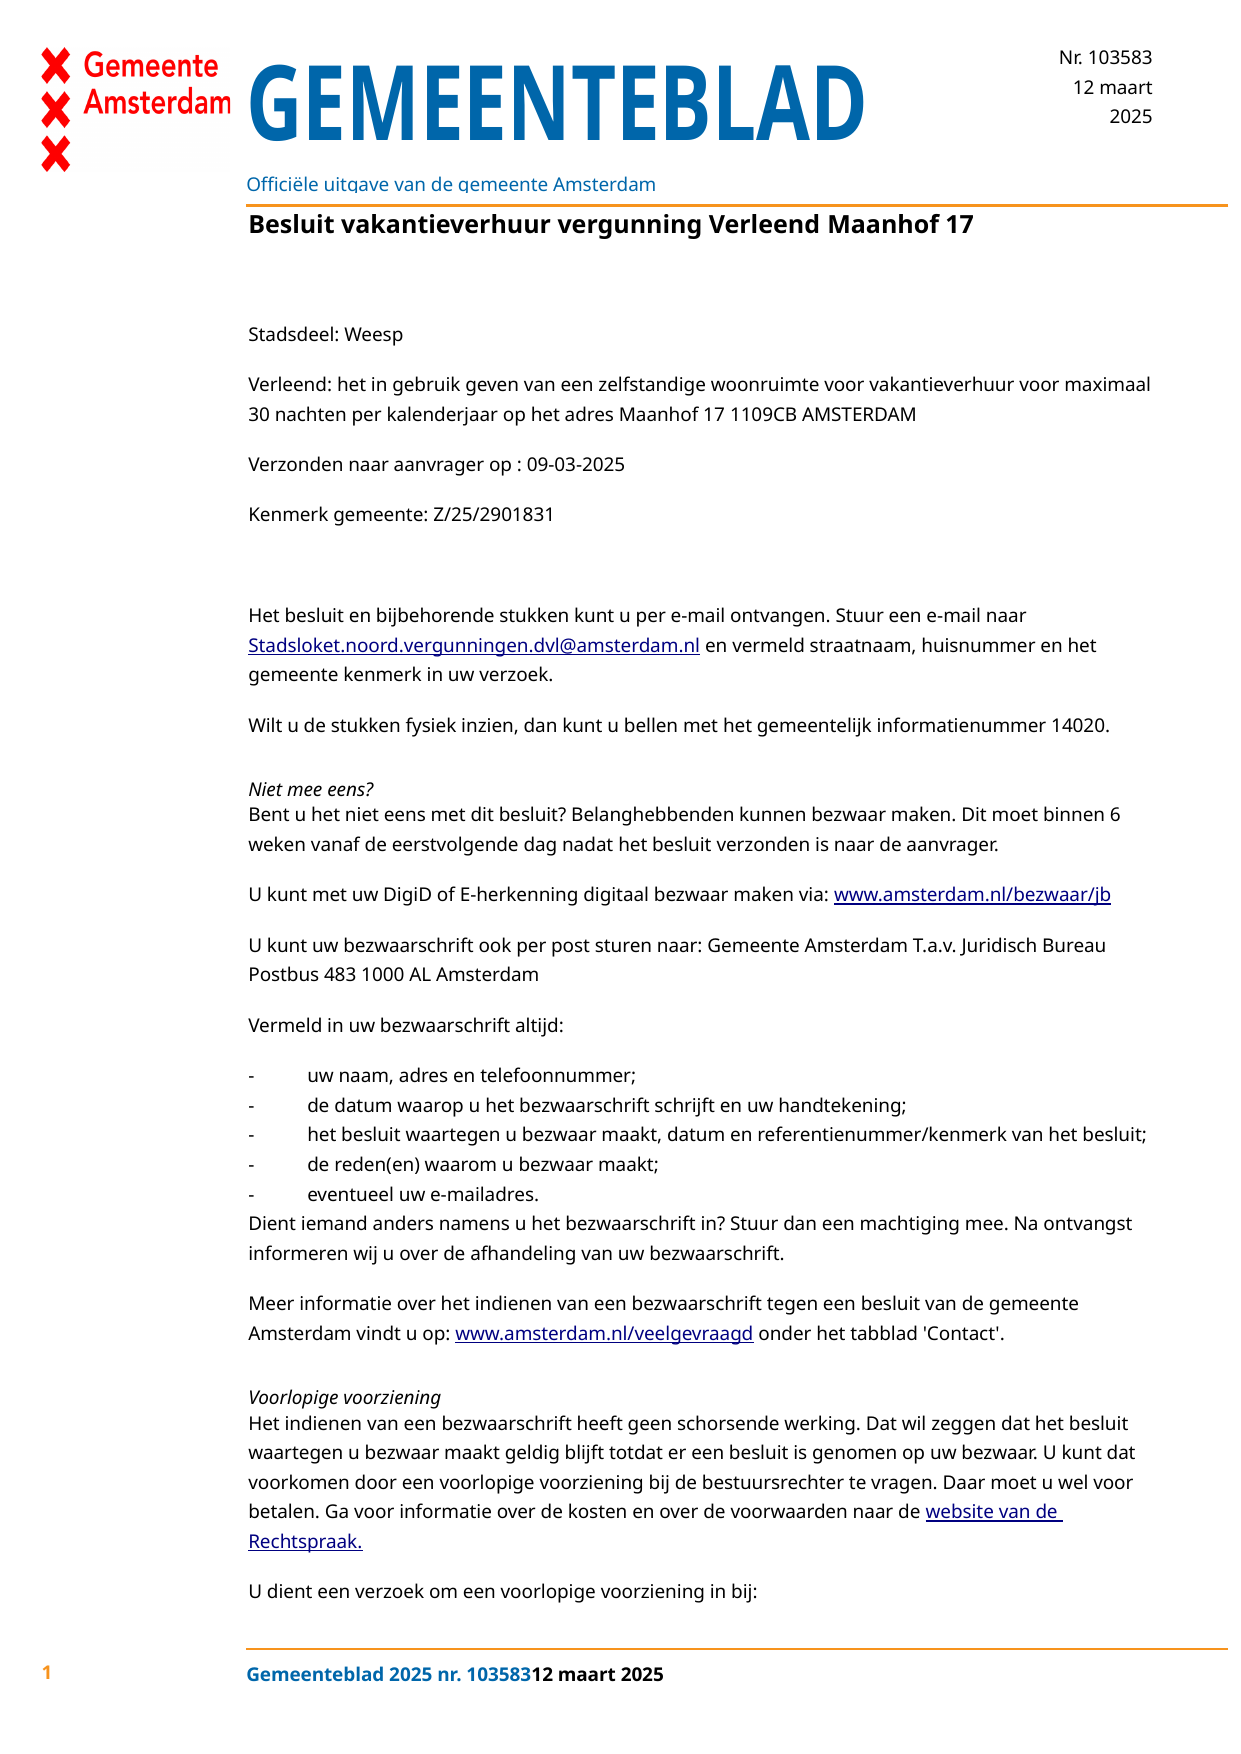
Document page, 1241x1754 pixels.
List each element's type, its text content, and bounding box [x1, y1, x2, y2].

text Stadsdeel: Weesp [248, 321, 1152, 346]
text Wilt u de stukken fysiek inzien, dan kunt u bellen met het gemeentelijk informatienummer 14020. [248, 712, 1152, 738]
text Meer informatie over het indienen van een bezwaarschrift tegen een besluit van de gemeente Amsterdam vindt u op: www.amsterdam.nl/veelgevraagd onder het tabblad 'Contact'. [248, 1290, 1152, 1346]
list uw naam, adres en telefoonnummer; [248, 1062, 1152, 1088]
text U dient een verzoek om een voorlopige voorziening in bij: [248, 1578, 1152, 1604]
text Voorlopige voorziening [248, 1384, 1152, 1410]
list het besluit waartegen u bezwaar maakt, datum en referentienummer/kenmerk van het besluit; [248, 1122, 1152, 1147]
text Verleend: het in gebruik geven van een zelfstandige woonruimte voor vakantieverhuur voor maximaal 30 nachten per kalenderjaar op het adres Maanhof 17 1109CB AMSTERDAM [248, 371, 1152, 426]
text U kunt met uw DigiD of E-herkenning digitaal bezwaar maken via: www.amsterdam.nl/bezwaar/jb [248, 882, 1152, 907]
text Kenmerk gemeente: Z/25/2901831 [248, 502, 1152, 527]
text Bent u het niet eens met dit besluit? Belanghebbenden kunnen bezwaar maken. Dit moet binnen 6 weken vanaf de eerstvolgende dag nadat het besluit verzonden is naar de aanvrager. [248, 802, 1152, 857]
text Het indienen van een bezwaarschrift heeft geen schorsende werking. Dat wil zeggen dat het besluit waartegen u bezwaar maakt geldig blijft totdat er een besluit is genomen op uw bezwaar. U kunt dat voorkomen door een voorlopige voorziening bij de bestuursrechter te vragen. Daar moet u wel voor betalen. Ga voor informatie over de kosten en over de voorwaarden naar de website van de Rechtspraak. [248, 1410, 1152, 1554]
list de datum waarop u het bezwaarschrift schrijft en uw handtekening; [248, 1092, 1152, 1118]
picture [41, 47, 231, 172]
text Vermeld in uw bezwaarschrift altijd: [248, 1012, 1152, 1038]
text Verzonden naar aanvrager op : 09-03-2025 [248, 451, 1152, 477]
list de reden(en) waarom u bezwaar maakt; [248, 1151, 1152, 1177]
text Dient iemand anders namens u het bezwaarschrift in? Stuur dan een machtiging mee. Na ontvangst informeren wij u over de afhandeling van uw bezwaarschrift. [248, 1210, 1152, 1266]
text Niet mee eens? [248, 776, 1152, 802]
text Besluit vakantieverhuur vergunning Verleend Maanhof 17 [248, 207, 1152, 241]
text U kunt uw bezwaarschrift ook per post sturen naar: Gemeente Amsterdam T.a.v. Juridisch Bureau Postbus 483 1000 AL Amsterdam [248, 932, 1152, 987]
list eventueel uw e-mailadres. [248, 1181, 1152, 1207]
text Het besluit en bijbehorende stukken kunt u per e-mail ontvangen. Stuur een e-mail naar Stadsloket.noord.vergunningen.dvl@amsterdam.nl en vermeld straatnaam, huisnummer en het gemeente kenmerk in uw verzoek. [248, 602, 1152, 687]
